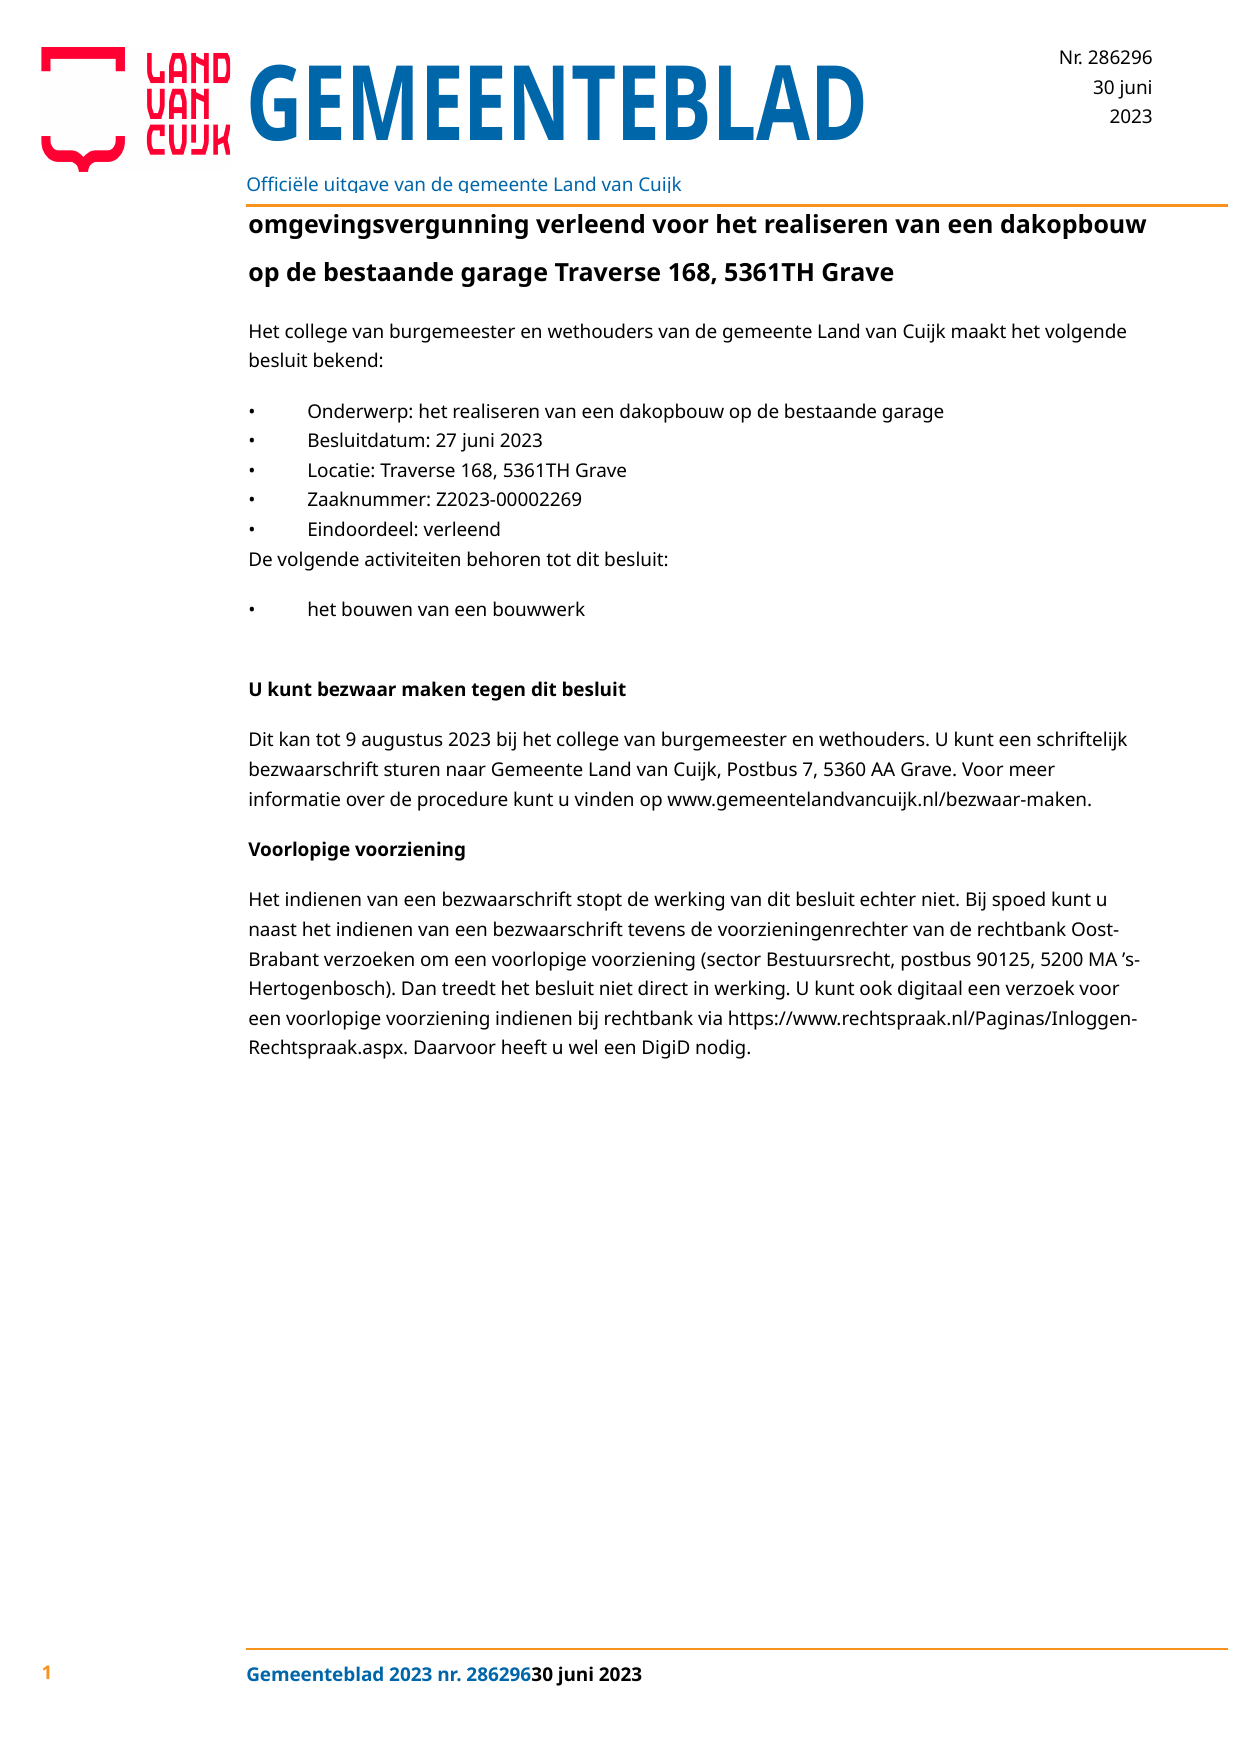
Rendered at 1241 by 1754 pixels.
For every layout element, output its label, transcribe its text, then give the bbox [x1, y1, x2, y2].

list Onderwerp: het realiseren van een dakopbouw op de bestaande garage [248, 398, 1152, 424]
text Het college van burgemeester en wethouders van de gemeente Land van Cuijk maakt het volgende besluit bekend: [248, 318, 1152, 373]
picture [41, 47, 231, 172]
text De volgende activiteiten behoren tot dit besluit: [248, 546, 1152, 572]
text U kunt bezwaar maken tegen dit besluit [248, 676, 1152, 702]
text Het indienen van een bezwaarschrift stopt de werking van dit besluit echter niet. Bij spoed kunt u naast het indienen van een bezwaarschrift tevens de voorzieningenrechter van de rechtbank Oost-Brabant verzoeken om een voorlopige voorziening (sector Bestuursrecht, postbus 90125, 5200 MA ’s-Hertogenbosch). Dan treedt het besluit niet direct in werking. U kunt ook digitaal een verzoek voor een voorlopige voorziening indienen bij rechtbank via https://www.rechtspraak.nl/Paginas/Inloggen-Rechtspraak.aspx. Daarvoor heeft u wel een DigiD nodig. [248, 887, 1152, 1060]
text omgevingsvergunning verleend voor het realiseren van een dakopbouw op de bestaande garage Traverse 168, 5361TH Grave [248, 207, 1152, 288]
list Locatie: Traverse 168, 5361TH Grave [248, 457, 1152, 483]
text Dit kan tot 9 augustus 2023 bij het college van burgemeester en wethouders. U kunt een schriftelijk bezwaarschrift sturen naar Gemeente Land van Cuijk, Postbus 7, 5360 AA Grave. Voor meer informatie over de procedure kunt u vinden op www.gemeentelandvancuijk.nl/bezwaar-maken. [248, 727, 1152, 812]
list Zaaknummer: Z2023-00002269 [248, 487, 1152, 512]
list het bouwen van een bouwwerk [248, 596, 1152, 622]
list Besluitdatum: 27 juni 2023 [248, 427, 1152, 453]
list Eindoordeel: verleend [248, 516, 1152, 542]
text Voorlopige voorziening [248, 836, 1152, 862]
